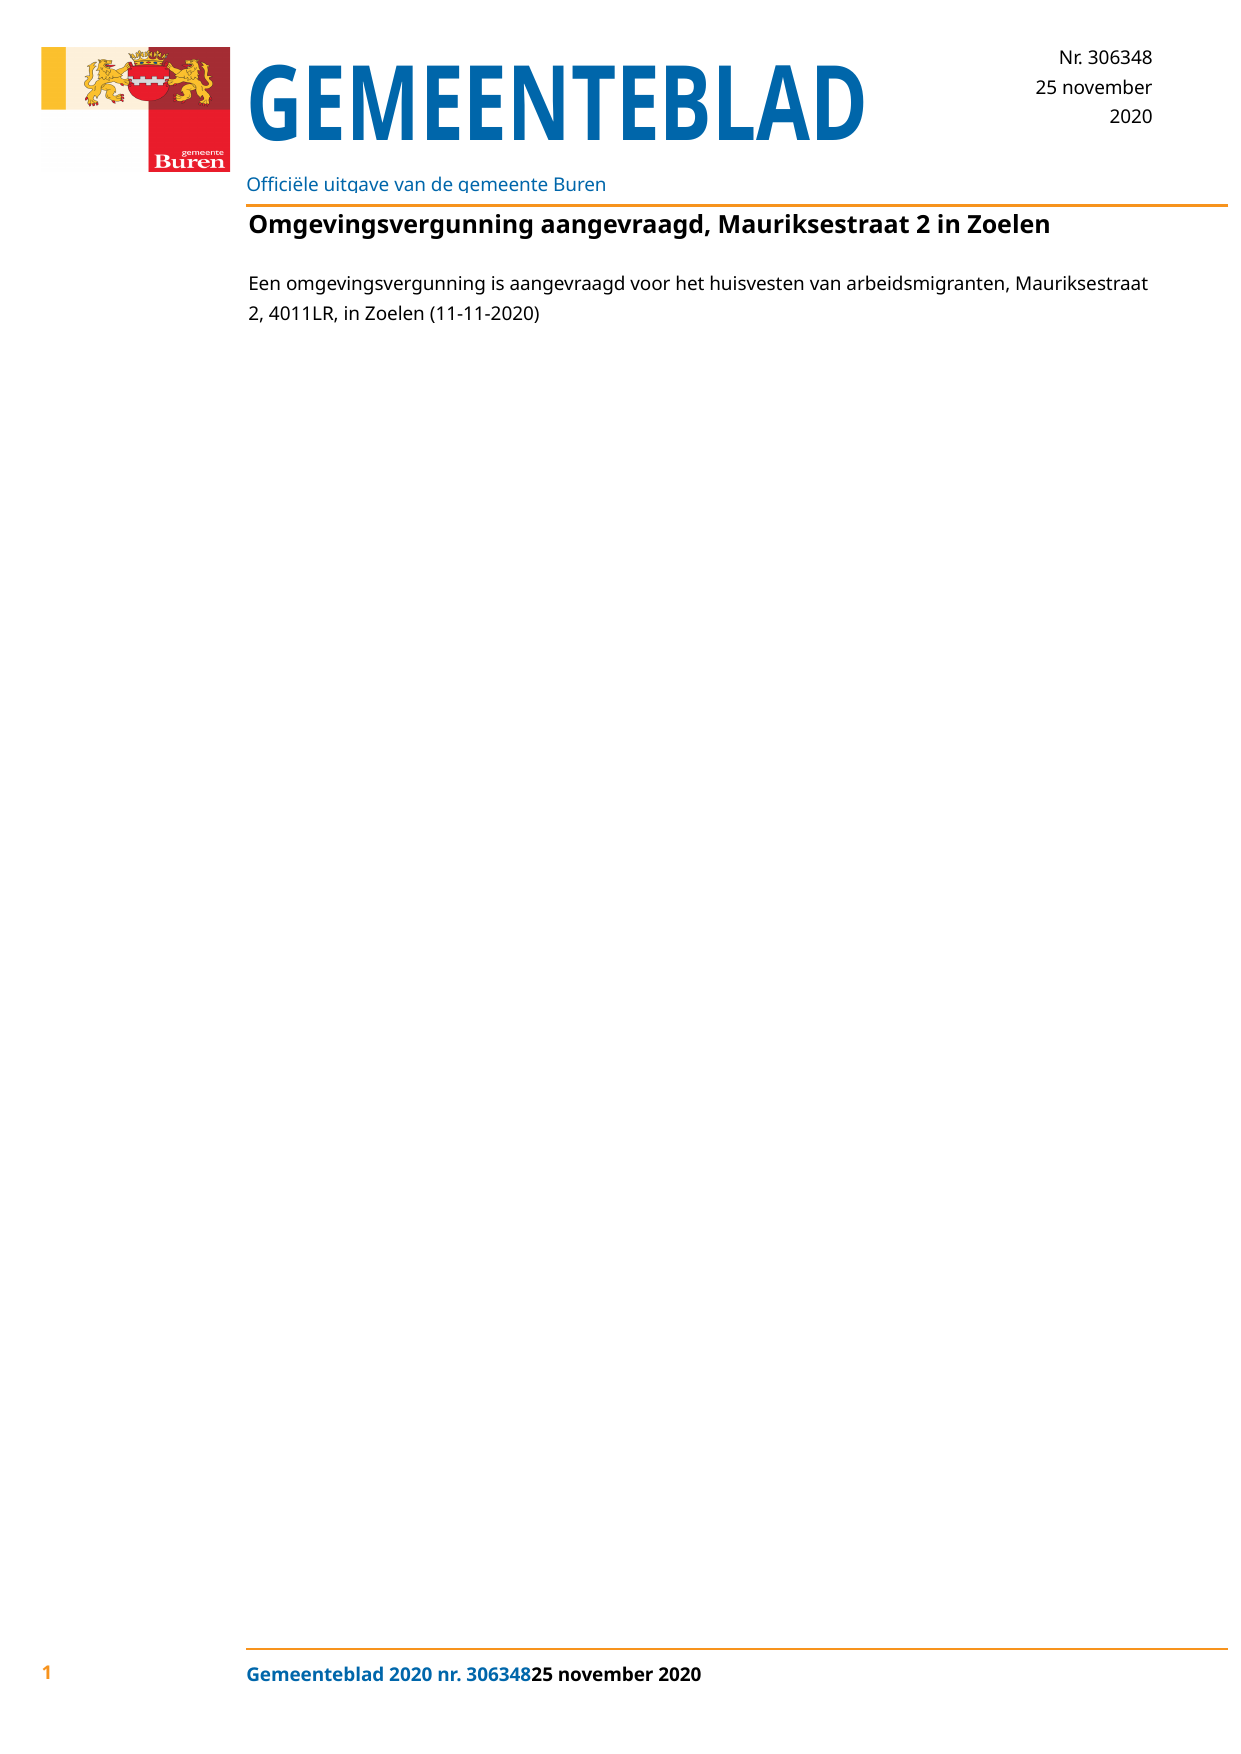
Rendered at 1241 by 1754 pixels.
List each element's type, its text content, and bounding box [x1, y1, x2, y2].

text Omgevingsvergunning aangevraagd, Mauriksestraat 2 in Zoelen [248, 207, 1152, 241]
text Een omgevingsvergunning is aangevraagd voor het huisvesten van arbeidsmigranten, Mauriksestraat 2, 4011LR, in Zoelen (11-11-2020) [248, 270, 1152, 326]
picture [41, 47, 231, 172]
